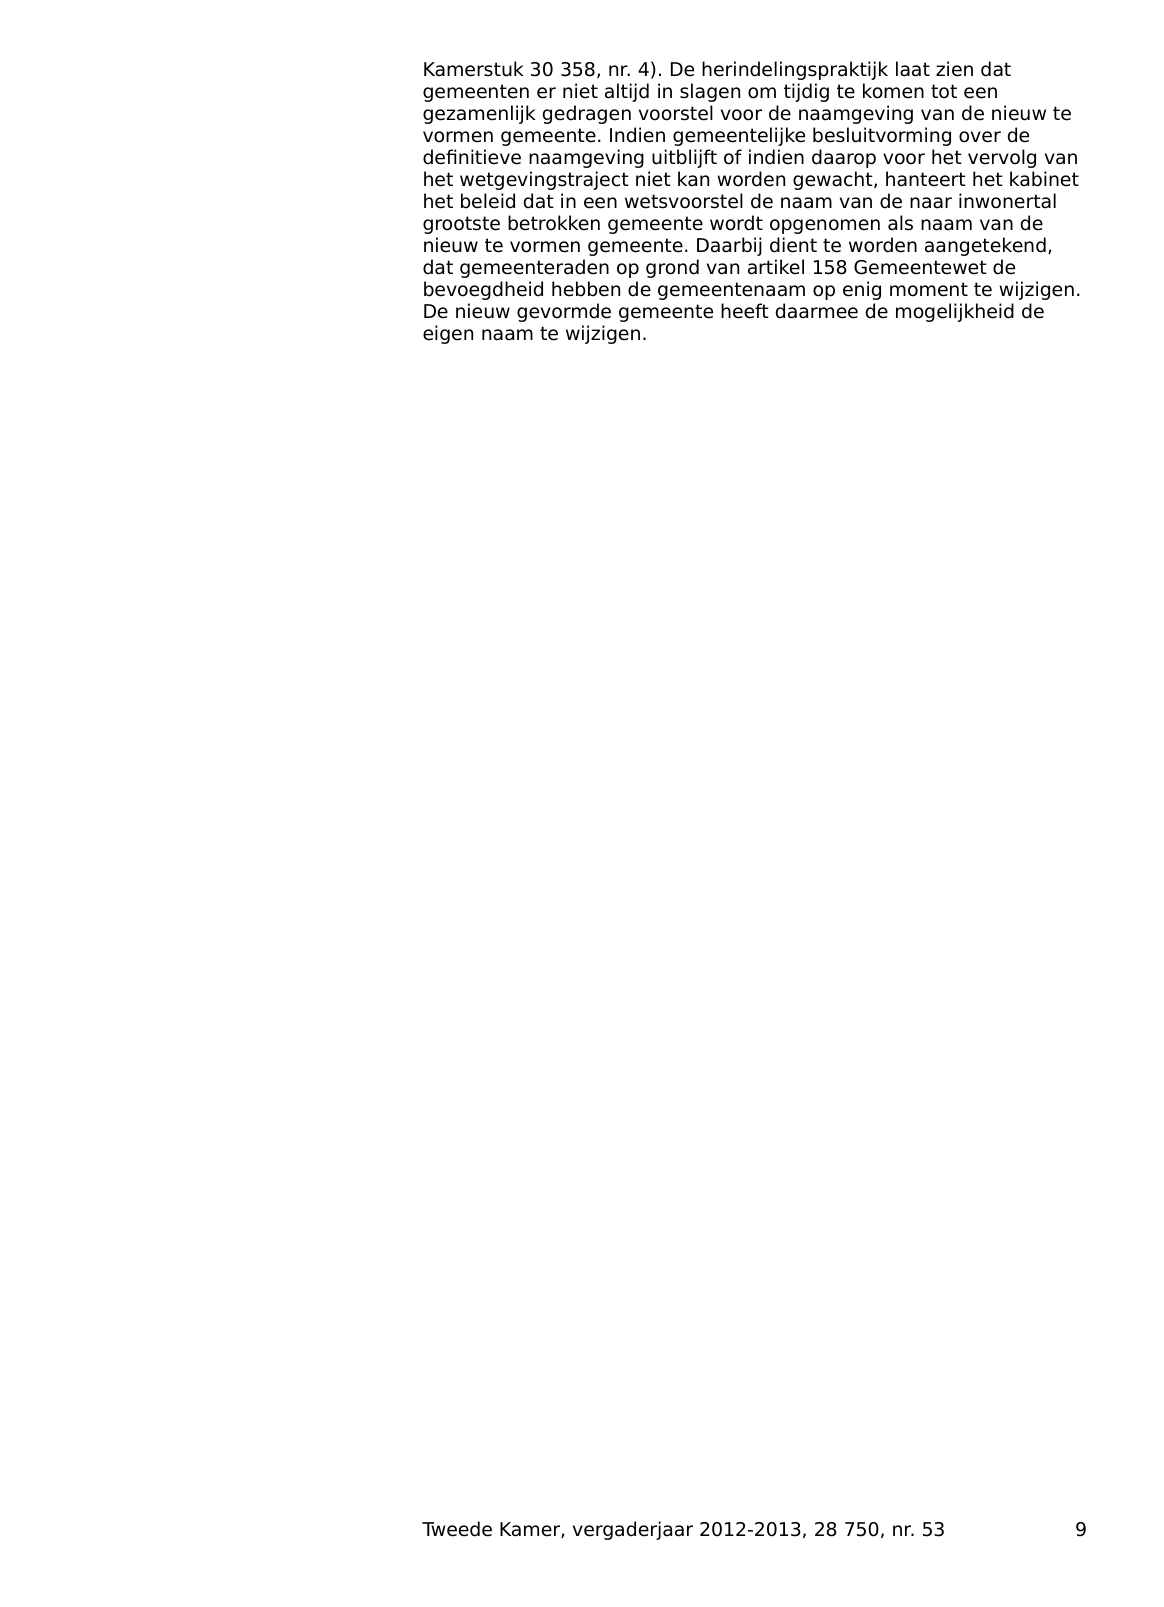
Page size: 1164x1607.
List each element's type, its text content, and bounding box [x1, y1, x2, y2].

text Kamerstuk 30 358, nr. 4). De herindelingspraktijk laat zien dat gemeenten er niet altijd in slagen om tijdig te komen tot een gezamenlijk gedragen voorstel voor de naamgeving van de nieuw te vormen gemeente. Indien gemeentelijke besluitvorming over de definitieve naamgeving uitblijft of indien daarop voor het vervolg van het wetgevingstraject niet kan worden gewacht, hanteert het kabinet het beleid dat in een wetsvoorstel de naam van de naar inwonertal grootste betrokken gemeente wordt opgenomen als naam van de nieuw te vormen gemeente. Daarbij dient te worden aangetekend, dat gemeenteraden op grond van artikel 158 Gemeentewet de bevoegdheid hebben de gemeentenaam op enig moment te wijzigen. De nieuw gevormde gemeente heeft daarmee de mogelijkheid de eigen naam te wijzigen. [422, 59, 1087, 345]
